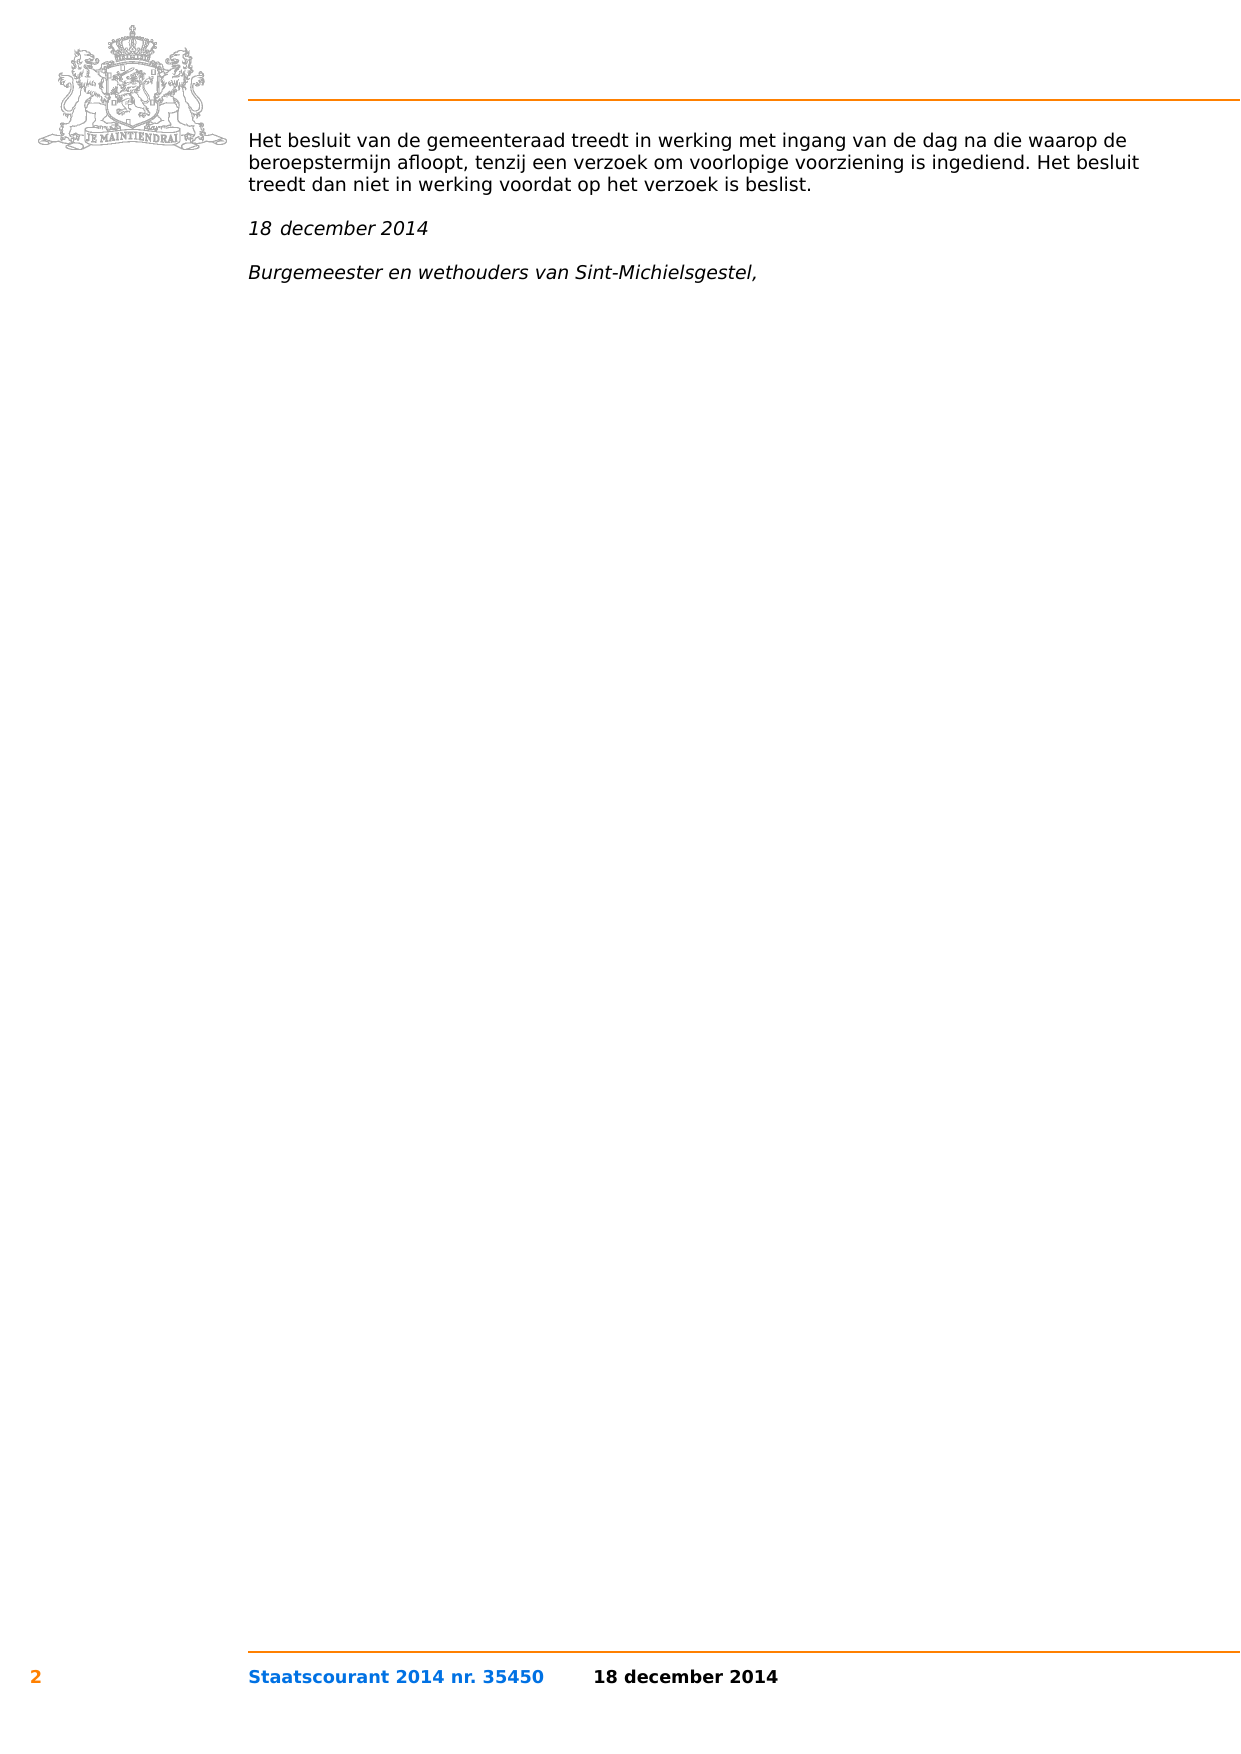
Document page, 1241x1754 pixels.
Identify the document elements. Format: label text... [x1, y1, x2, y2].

text Het besluit van de gemeenteraad treedt in werking met ingang van de dag na die waarop de beroepstermijn afloopt, tenzij een verzoek om voorlopige voorziening is ingediend. Het besluit treedt dan niet in werking voordat op het verzoek is beslist. [248, 130, 1163, 196]
text 18 december 2014 [248, 218, 1163, 240]
text Burgemeester en wethouders van Sint-Michielsgestel, [248, 262, 1163, 283]
picture [38, 25, 227, 150]
